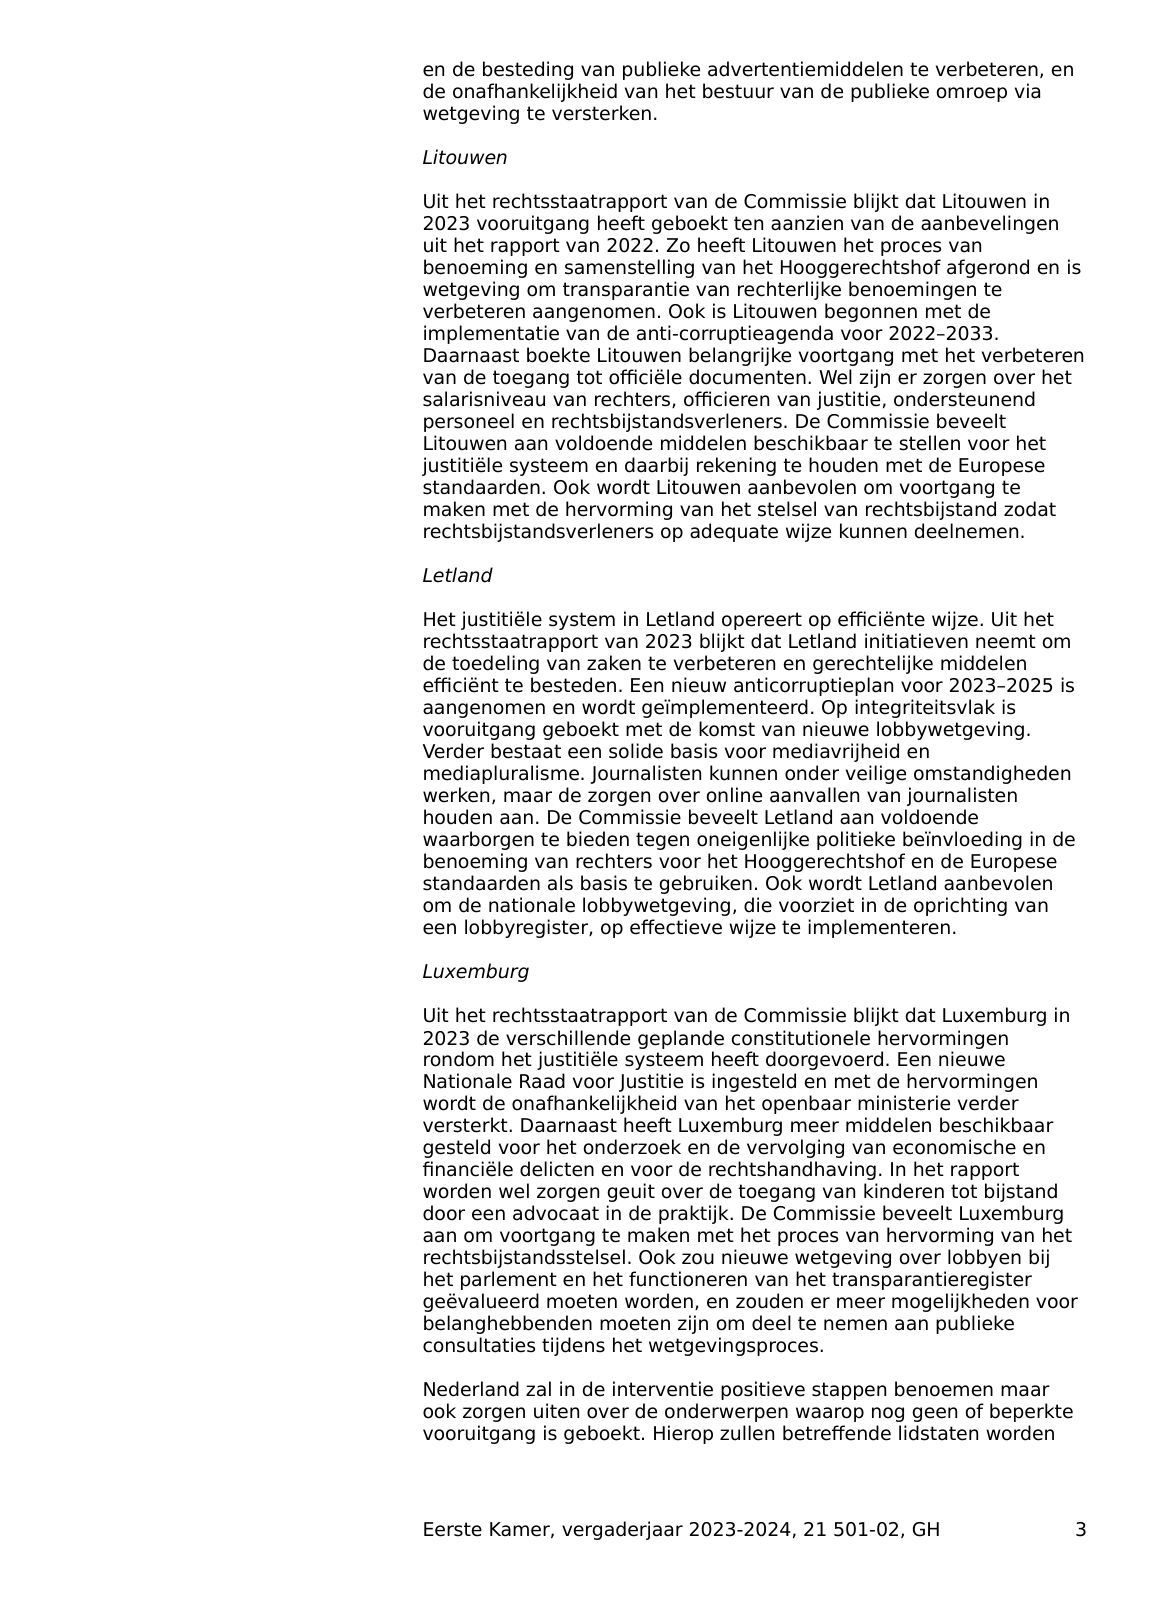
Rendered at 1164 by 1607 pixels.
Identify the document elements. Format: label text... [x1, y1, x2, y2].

subtitle Luxemburg [422, 961, 1087, 983]
subtitle Litouwen [422, 147, 1087, 169]
text Het justitiële system in Letland opereert op efficiënte wijze. Uit het rechtsstaatrapport van 2023 blijkt dat Letland initiatieven neemt om de toedeling van zaken te verbeteren en gerechtelijke middelen efficiënt te besteden. Een nieuw anticorruptieplan voor 2023–2025 is aangenomen en wordt geïmplementeerd. Op integriteitsvlak is vooruitgang geboekt met de komst van nieuwe lobbywetgeving. Verder bestaat een solide basis voor mediavrijheid en mediapluralisme. Journalisten kunnen onder veilige omstandigheden werken, maar de zorgen over online aanvallen van journalisten houden aan. De Commissie beveelt Letland aan voldoende waarborgen te bieden tegen oneigenlijke politieke beïnvloeding in de benoeming van rechters voor het Hooggerechtshof en de Europese standaarden als basis te gebruiken. Ook wordt Letland aanbevolen om de nationale lobbywetgeving, die voorziet in de oprichting van een lobbyregister, op effectieve wijze te implementeren. [422, 609, 1087, 939]
text Nederland zal in de interventie positieve stappen benoemen maar ook zorgen uiten over de onderwerpen waarop nog geen of beperkte vooruitgang is geboekt. Hierop zullen betreffende lidstaten worden [422, 1379, 1087, 1445]
text en de besteding van publieke advertentiemiddelen te verbeteren, en de onafhankelijkheid van het bestuur van de publieke omroep via wetgeving te versterken. [422, 59, 1087, 125]
text Uit het rechtsstaatrapport van de Commissie blijkt dat Luxemburg in 2023 de verschillende geplande constitutionele hervormingen rondom het justitiële systeem heeft doorgevoerd. Een nieuwe Nationale Raad voor Justitie is ingesteld en met de hervormingen wordt de onafhankelijkheid van het openbaar ministerie verder versterkt. Daarnaast heeft Luxemburg meer middelen beschikbaar gesteld voor het onderzoek en de vervolging van economische en financiële delicten en voor de rechtshandhaving. In het rapport worden wel zorgen geuit over de toegang van kinderen tot bijstand door een advocaat in de praktijk. De Commissie beveelt Luxemburg aan om voortgang te maken met het proces van hervorming van het rechtsbijstandsstelsel. Ook zou nieuwe wetgeving over lobbyen bij het parlement en het functioneren van het transparantieregister geëvalueerd moeten worden, en zouden er meer mogelijkheden voor belanghebbenden moeten zijn om deel te nemen aan publieke consultaties tijdens het wetgevingsproces. [422, 1005, 1087, 1357]
text Uit het rechtsstaatrapport van de Commissie blijkt dat Litouwen in 2023 vooruitgang heeft geboekt ten aanzien van de aanbevelingen uit het rapport van 2022. Zo heeft Litouwen het proces van benoeming en samenstelling van het Hooggerechtshof afgerond en is wetgeving om transparantie van rechterlijke benoemingen te verbeteren aangenomen. Ook is Litouwen begonnen met de implementatie van de anti-corruptieagenda voor 2022–2033. Daarnaast boekte Litouwen belangrijke voortgang met het verbeteren van de toegang tot officiële documenten. Wel zijn er zorgen over het salarisniveau van rechters, officieren van justitie, ondersteunend personeel en rechtsbijstandsverleners. De Commissie beveelt Litouwen aan voldoende middelen beschikbaar te stellen voor het justitiële systeem en daarbij rekening te houden met de Europese standaarden. Ook wordt Litouwen aanbevolen om voortgang te maken met de hervorming van het stelsel van rechtsbijstand zodat rechtsbijstandsverleners op adequate wijze kunnen deelnemen. [422, 191, 1087, 543]
subtitle Letland [422, 565, 1087, 587]
